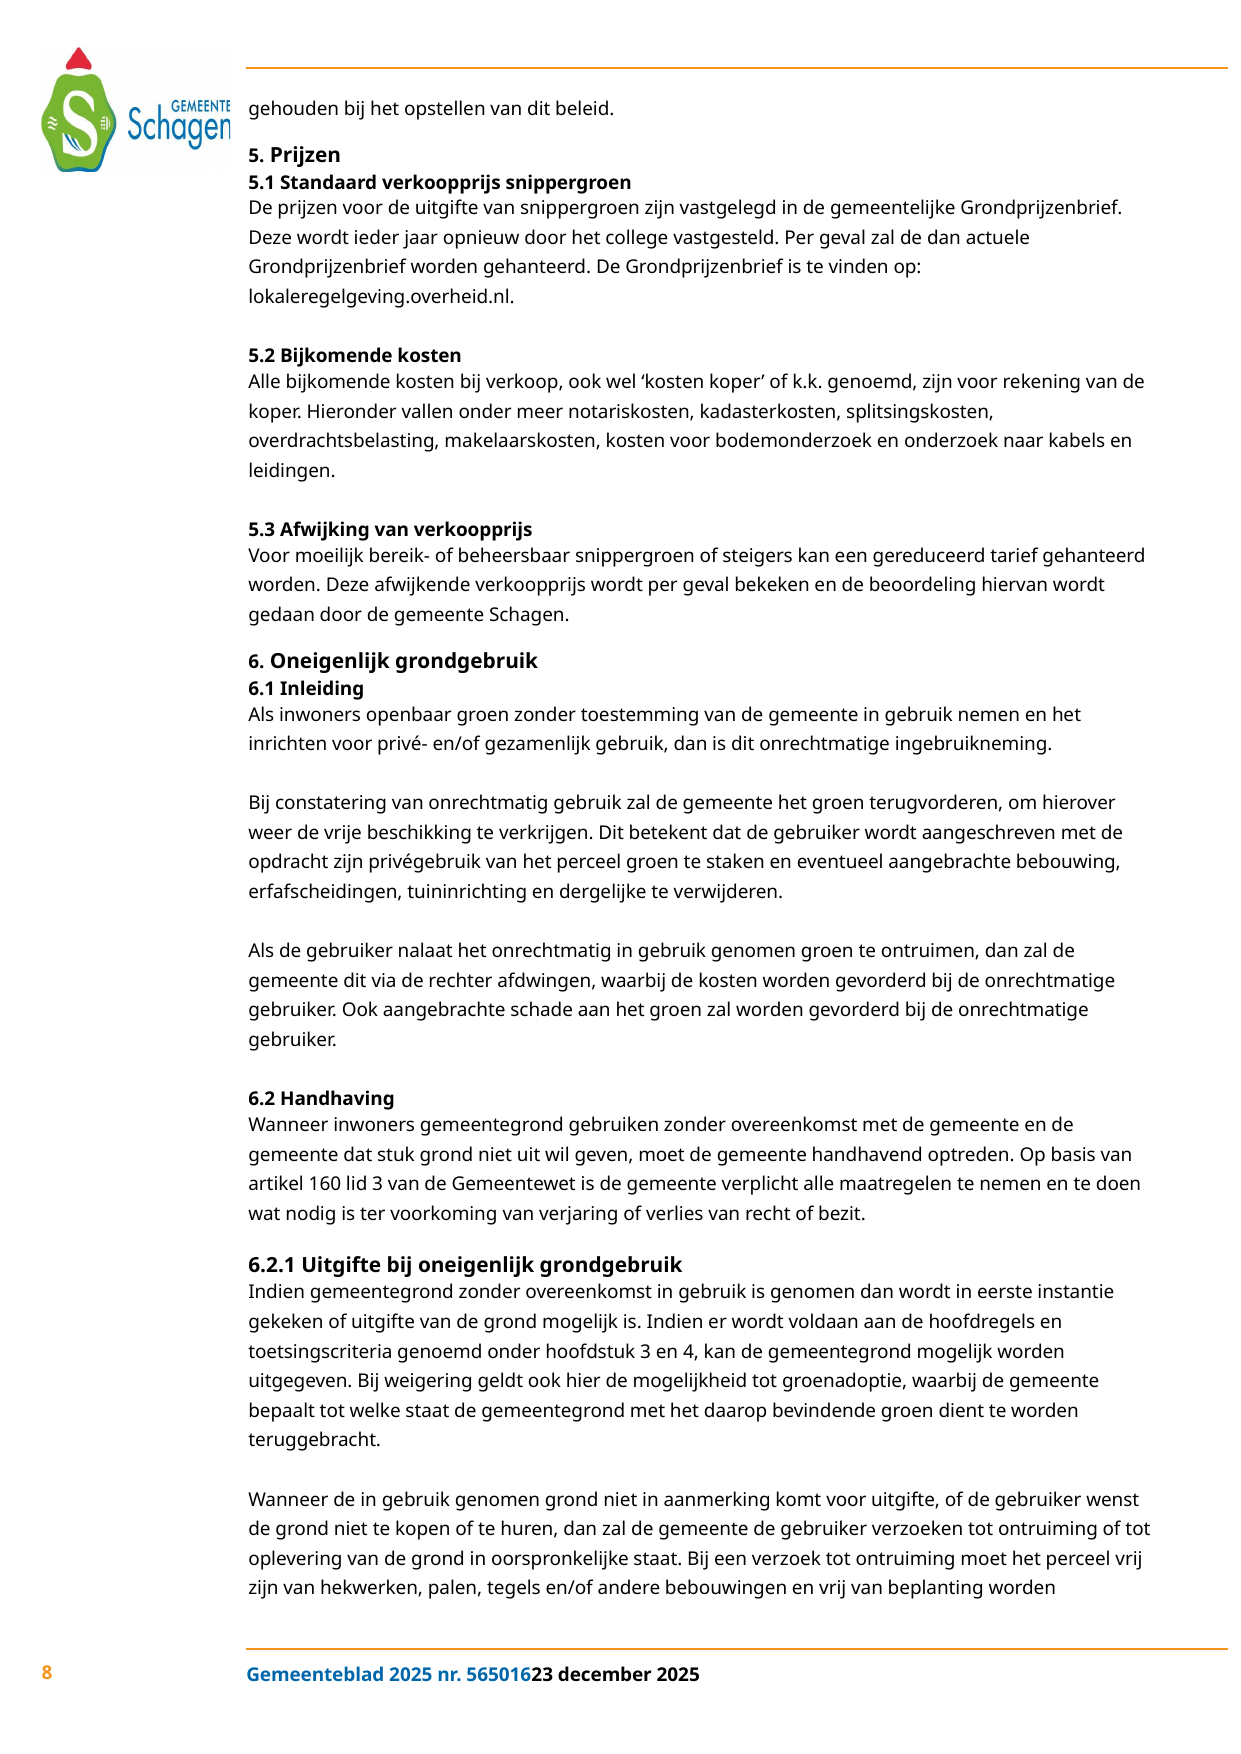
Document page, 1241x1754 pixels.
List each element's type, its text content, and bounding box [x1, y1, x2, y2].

text 6. Oneigenlijk grondgebruik [248, 647, 1152, 675]
text gehouden bij het opstellen van dit beleid. [248, 95, 1152, 121]
text Wanneer de in gebruik genomen grond niet in aanmerking komt voor uitgifte, of de gebruiker wenst de grond niet te kopen of te huren, dan zal de gemeente de gebruiker verzoeken tot ontruiming of tot oplevering van de grond in oorspronkelijke staat. Bij een verzoek tot ontruiming moet het perceel vrij zijn van hekwerken, palen, tegels en/of andere bebouwingen en vrij van beplanting worden [248, 1486, 1152, 1600]
text Als de gebruiker nalaat het onrechtmatig in gebruik genomen groen te ontruimen, dan zal de gemeente dit via de rechter afdwingen, waarbij de kosten worden gevorderd bij de onrechtmatige gebruiker. Ook aangebrachte schade aan het groen zal worden gevorderd bij de onrechtmatige gebruiker. [248, 937, 1152, 1052]
text De prijzen voor de uitgifte van snippergroen zijn vastgelegd in de gemeentelijke Grondprijzenbrief. Deze wordt ieder jaar opnieuw door het college vastgesteld. Per geval zal de dan actuele Grondprijzenbrief worden gehanteerd. De Grondprijzenbrief is te vinden op: lokaleregelgeving.overheid.nl. [248, 194, 1152, 309]
text 6.2.1 Uitgifte bij oneigenlijk grondgebruik [248, 1250, 1152, 1279]
text 5.2 Bijkomende kosten [248, 342, 1152, 368]
text Indien gemeentegrond zonder overeenkomst in gebruik is genomen dan wordt in eerste instantie gekeken of uitgifte van de grond mogelijk is. Indien er wordt voldaan aan de hoofdregels en toetsingscriteria genoemd onder hoofdstuk 3 en 4, kan de gemeentegrond mogelijk worden uitgegeven. Bij weigering geldt ook hier de mogelijkheid tot groenadoptie, waarbij de gemeente bepaalt tot welke staat de gemeentegrond met het daarop bevindende groen dient te worden teruggebracht. [248, 1279, 1152, 1452]
text Voor moeilijk bereik- of beheersbaar snippergroen of steigers kan een gereduceerd tarief gehanteerd worden. Deze afwijkende verkoopprijs wordt per geval bekeken en de beoordeling hiervan wordt gedaan door de gemeente Schagen. [248, 542, 1152, 627]
text 5.1 Standaard verkoopprijs snippergroen [248, 169, 1152, 194]
text 5. Prijzen [248, 140, 1152, 169]
text Bij constatering van onrechtmatig gebruik zal de gemeente het groen terugvorderen, om hierover weer de vrije beschikking te verkrijgen. Dit betekent dat de gebruiker wordt aangeschreven met de opdracht zijn privégebruik van het perceel groen te staken en eventueel aangebrachte bebouwing, erfafscheidingen, tuininrichting en dergelijke te verwijderen. [248, 789, 1152, 904]
picture [41, 47, 231, 172]
text 6.1 Inleiding [248, 675, 1152, 701]
text Als inwoners openbaar groen zonder toestemming van de gemeente in gebruik nemen en het inrichten voor privé- en/of gezamenlijk gebruik, dan is dit onrechtmatige ingebruikneming. [248, 701, 1152, 756]
text Alle bijkomende kosten bij verkoop, ook wel ‘kosten koper’ of k.k. genoemd, zijn voor rekening van de koper. Hieronder vallen onder meer notariskosten, kadasterkosten, splitsingskosten, overdrachtsbelasting, makelaarskosten, kosten voor bodemonderzoek en onderzoek naar kabels en leidingen. [248, 368, 1152, 483]
text Wanneer inwoners gemeentegrond gebruiken zonder overeenkomst met de gemeente en de gemeente dat stuk grond niet uit wil geven, moet de gemeente handhavend optreden. Op basis van artikel 160 lid 3 van de Gemeentewet is de gemeente verplicht alle maatregelen te nemen en te doen wat nodig is ter voorkoming van verjaring of verlies van recht of bezit. [248, 1111, 1152, 1226]
text 6.2 Handhaving [248, 1085, 1152, 1111]
text 5.3 Afwijking van verkoopprijs [248, 516, 1152, 542]
